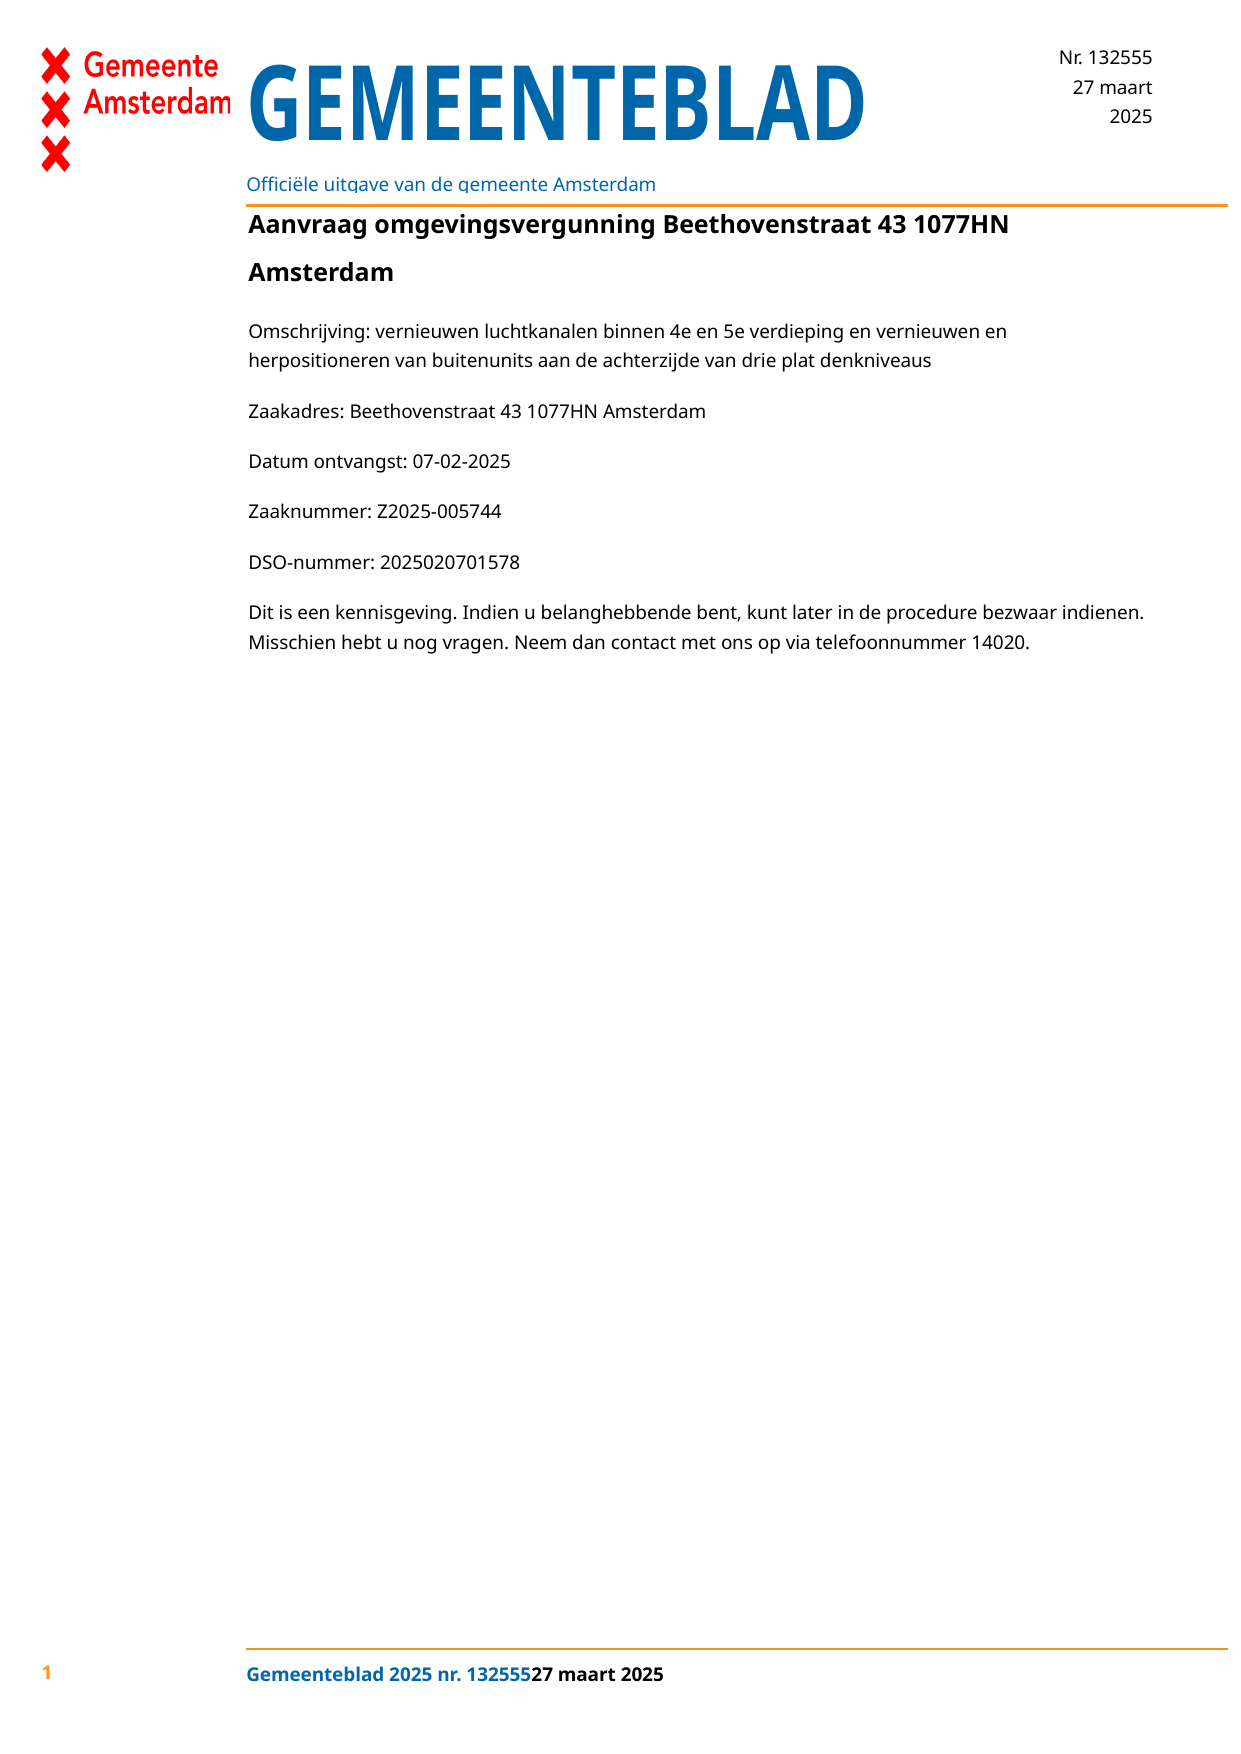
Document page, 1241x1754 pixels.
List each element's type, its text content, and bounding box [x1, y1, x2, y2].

text Datum ontvangst: 07-02-2025 [248, 448, 1152, 474]
text Dit is een kennisgeving. Indien u belanghebbende bent, kunt later in de procedure bezwaar indienen. Misschien hebt u nog vragen. Neem dan contact met ons op via telefoonnummer 14020. [248, 599, 1152, 655]
text Zaaknummer: Z2025-005744 [248, 499, 1152, 524]
picture [41, 47, 231, 172]
text Zaakadres: Beethovenstraat 43 1077HN Amsterdam [248, 398, 1152, 424]
text DSO-nummer: 2025020701578 [248, 549, 1152, 575]
text Aanvraag omgevingsvergunning Beethovenstraat 43 1077HN Amsterdam [248, 207, 1152, 288]
text Omschrijving: vernieuwen luchtkanalen binnen 4e en 5e verdieping en vernieuwen en herpositioneren van buitenunits aan de achterzijde van drie plat denkniveaus [248, 318, 1152, 373]
